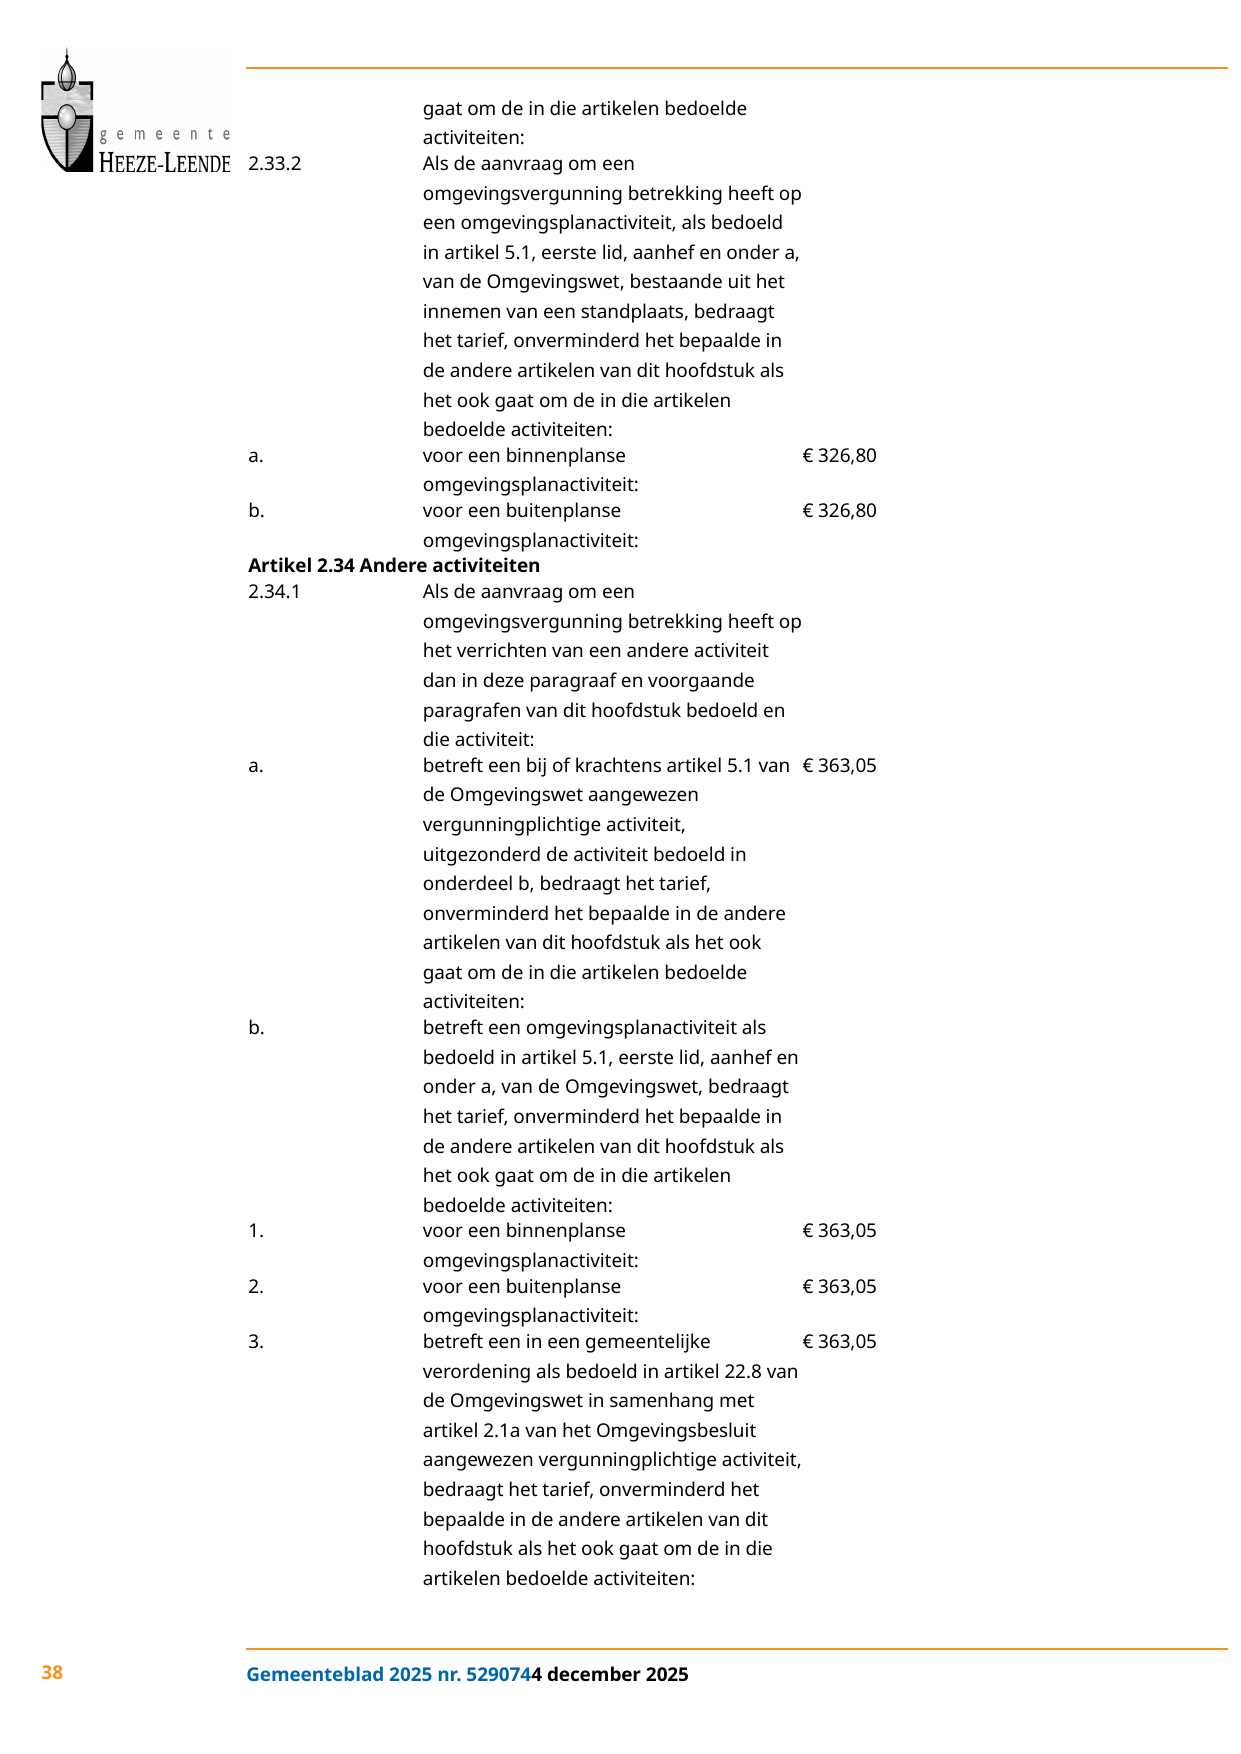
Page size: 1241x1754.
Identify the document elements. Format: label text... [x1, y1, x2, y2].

table_cell € 326,80 [802, 442, 977, 497]
table_cell Als de aanvraag om een omgevingsvergunning betrekking heeft op een omgevingsplanactiviteit, als bedoeld in artikel 5.1, eerste lid, aanhef en onder a, van de Omgevingswet, bestaande uit het innemen van een standplaats, bedraagt het tarief, onverminderd het bepaalde in de andere artikelen van dit hoofdstuk als het ook gaat om de in die artikelen bedoelde activiteiten: [423, 150, 802, 442]
table_cell € 363,05 [802, 1273, 977, 1328]
table_cell [802, 1015, 977, 1218]
table_cell voor een buitenplanse omgevingsplanactiviteit: [423, 498, 802, 553]
table_cell [977, 579, 1152, 752]
table_cell [977, 752, 1152, 1014]
table_cell Als de aanvraag om een omgevingsvergunning betrekking heeft op het verrichten van een andere activiteit dan in deze paragraaf en voorgaande paragrafen van dit hoofdstuk bedoeld en die activiteit: [423, 579, 802, 752]
table_cell voor een binnenplanse omgevingsplanactiviteit: [423, 442, 802, 497]
table_cell [977, 1273, 1152, 1328]
table_cell 2.33.2 [248, 150, 423, 442]
table_cell 3. [248, 1328, 423, 1591]
table_cell 1. [248, 1218, 423, 1273]
table_cell [977, 95, 1152, 150]
table_cell € 363,05 [802, 1218, 977, 1273]
table_cell [802, 150, 977, 442]
table_cell gaat om de in die artikelen bedoelde activiteiten: [423, 95, 802, 150]
table_cell 2. [248, 1273, 423, 1328]
table_cell betreft een in een gemeentelijke verordening als bedoeld in artikel 22.8 van de Omgevingswet in samenhang met artikel 2.1a van het Omgevingsbesluit aangewezen vergunningplichtige activiteit, bedraagt het tarief, onverminderd het bepaalde in de andere artikelen van dit hoofdstuk als het ook gaat om de in die artikelen bedoelde activiteiten: [423, 1328, 802, 1591]
table_cell voor een binnenplanse omgevingsplanactiviteit: [423, 1218, 802, 1273]
table_cell a. [248, 752, 423, 1014]
table_cell [977, 1015, 1152, 1218]
table_cell € 363,05 [802, 752, 977, 1014]
picture [41, 47, 231, 172]
table_cell 2.34.1 [248, 579, 423, 752]
table_cell betreft een omgevingsplanactiviteit als bedoeld in artikel 5.1, eerste lid, aanhef en onder a, van de Omgevingswet, bedraagt het tarief, onverminderd het bepaalde in de andere artikelen van dit hoofdstuk als het ook gaat om de in die artikelen bedoelde activiteiten: [423, 1015, 802, 1218]
table_cell € 363,05 [802, 1328, 977, 1591]
table_cell Artikel 2.34 Andere activiteiten [248, 553, 977, 578]
table_cell [977, 1328, 1152, 1591]
table_cell voor een buitenplanse omgevingsplanactiviteit: [423, 1273, 802, 1328]
table_cell [977, 150, 1152, 442]
table_cell [802, 95, 977, 150]
table_cell [802, 579, 977, 752]
table_cell [977, 498, 1152, 553]
table_cell b. [248, 1015, 423, 1218]
table_cell a. [248, 442, 423, 497]
table_cell [977, 442, 1152, 497]
table_cell betreft een bij of krachtens artikel 5.1 van de Omgevingswet aangewezen vergunningplichtige activiteit, uitgezonderd de activiteit bedoeld in onderdeel b, bedraagt het tarief, onverminderd het bepaalde in de andere artikelen van dit hoofdstuk als het ook gaat om de in die artikelen bedoelde activiteiten: [423, 752, 802, 1014]
table_cell € 326,80 [802, 498, 977, 553]
table_cell b. [248, 498, 423, 553]
table_cell [248, 95, 423, 150]
table_cell [977, 1218, 1152, 1273]
